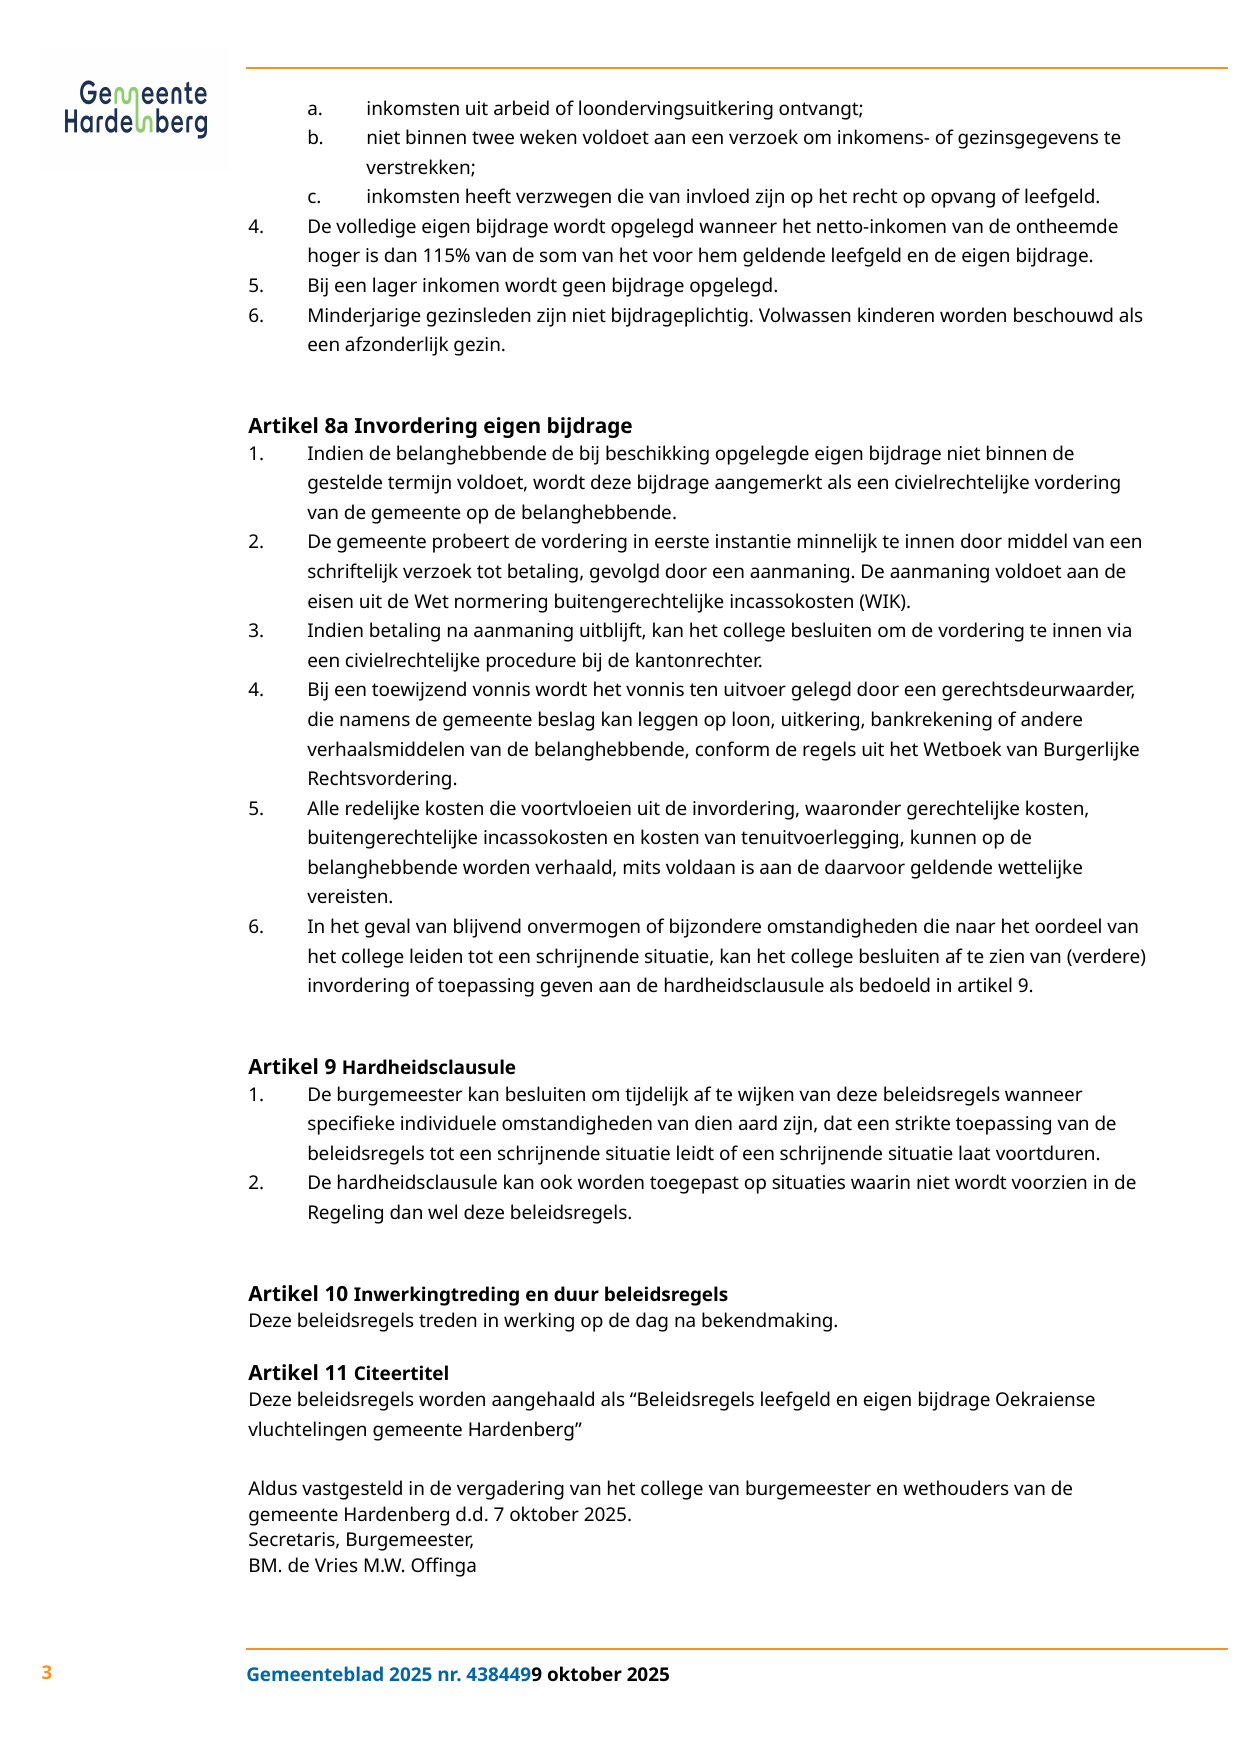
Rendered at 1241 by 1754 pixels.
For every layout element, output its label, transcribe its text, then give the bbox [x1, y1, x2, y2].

list De burgemeester kan besluiten om tijdelijk af te wijken van deze beleidsregels wanneer specifieke individuele omstandigheden van dien aard zijn, dat een strikte toepassing van de beleidsregels tot een schrijnende situatie leidt of een schrijnende situatie laat voortduren. [248, 1081, 1152, 1166]
text BM. de Vries M.W. Offinga [248, 1552, 1152, 1578]
text Aldus vastgesteld in de vergadering van het college van burgemeester en wethouders van de gemeente Hardenberg d.d. 7 oktober 2025. [248, 1475, 1152, 1527]
list inkomsten uit arbeid of loondervingsuitkering ontvangt; [307, 95, 1152, 121]
list Bij een lager inkomen wordt geen bijdrage opgelegd. [248, 272, 1152, 298]
list In het geval van blijvend onvermogen of bijzondere omstandigheden die naar het oordeel van het college leiden tot een schrijnende situatie, kan het college besluiten af te zien van (verdere) invordering of toepassing geven aan de hardheidsclausule als bedoeld in artikel 9. [248, 913, 1152, 998]
list Bij een toewijzend vonnis wordt het vonnis ten uitvoer gelegd door een gerechtsdeurwaarder, die namens de gemeente beslag kan leggen op loon, uitkering, bankrekening of andere verhaalsmiddelen van de belanghebbende, conform de regels uit het Wetboek van Burgerlijke Rechtsvordering. [248, 677, 1152, 791]
text Deze beleidsregels treden in werking op de dag na bekendmaking. [248, 1308, 1152, 1333]
list Indien betaling na aanmaning uitblijft, kan het college besluiten om de vordering te innen via een civielrechtelijke procedure bij de kantonrechter. [248, 617, 1152, 673]
list Indien de belanghebbende de bij beschikking opgelegde eigen bijdrage niet binnen de gestelde termijn voldoet, wordt deze bijdrage aangemerkt als een civielrechtelijke vordering van de gemeente op de belanghebbende. [248, 440, 1152, 525]
list inkomsten heeft verzwegen die van invloed zijn op het recht op opvang of leefgeld. [307, 183, 1152, 209]
text Artikel 9 Hardheidsclausule [248, 1052, 1152, 1081]
list niet binnen twee weken voldoet aan een verzoek om inkomens- of gezinsgegevens te verstrekken; [307, 124, 1152, 180]
text Deze beleidsregels worden aangehaald als “Beleidsregels leefgeld en eigen bijdrage Oekraiense vluchtelingen gemeente Hardenberg” [248, 1386, 1152, 1442]
list De volledige eigen bijdrage wordt opgelegd wanneer het netto-inkomen van de ontheemde hoger is dan 115% van de som van het voor hem geldende leefgeld en de eigen bijdrage. [248, 213, 1152, 268]
text Secretaris, Burgemeester, [248, 1527, 1152, 1552]
text Artikel 10 Inwerkingtreding en duur beleidsregels [248, 1279, 1152, 1308]
list De hardheidsclausule kan ook worden toegepast op situaties waarin niet wordt voorzien in de Regeling dan wel deze beleidsregels. [248, 1169, 1152, 1225]
text Artikel 11 Citeertitel [248, 1358, 1152, 1386]
list Alle redelijke kosten die voortvloeien uit de invordering, waaronder gerechtelijke kosten, buitengerechtelijke incassokosten en kosten van tenuitvoerlegging, kunnen op de belanghebbende worden verhaald, mits voldaan is aan de daarvoor geldende wettelijke vereisten. [248, 795, 1152, 909]
list Minderjarige gezinsleden zijn niet bijdrageplichtig. Volwassen kinderen worden beschouwd als een afzonderlijk gezin. [248, 302, 1152, 357]
text Artikel 8a Invordering eigen bijdrage [248, 411, 1152, 440]
list De gemeente probeert de vordering in eerste instantie minnelijk te innen door middel van een schriftelijk verzoek tot betaling, gevolgd door een aanmaning. De aanmaning voldoet aan de eisen uit de Wet normering buitengerechtelijke incassokosten (WIK). [248, 529, 1152, 613]
picture [41, 47, 231, 172]
